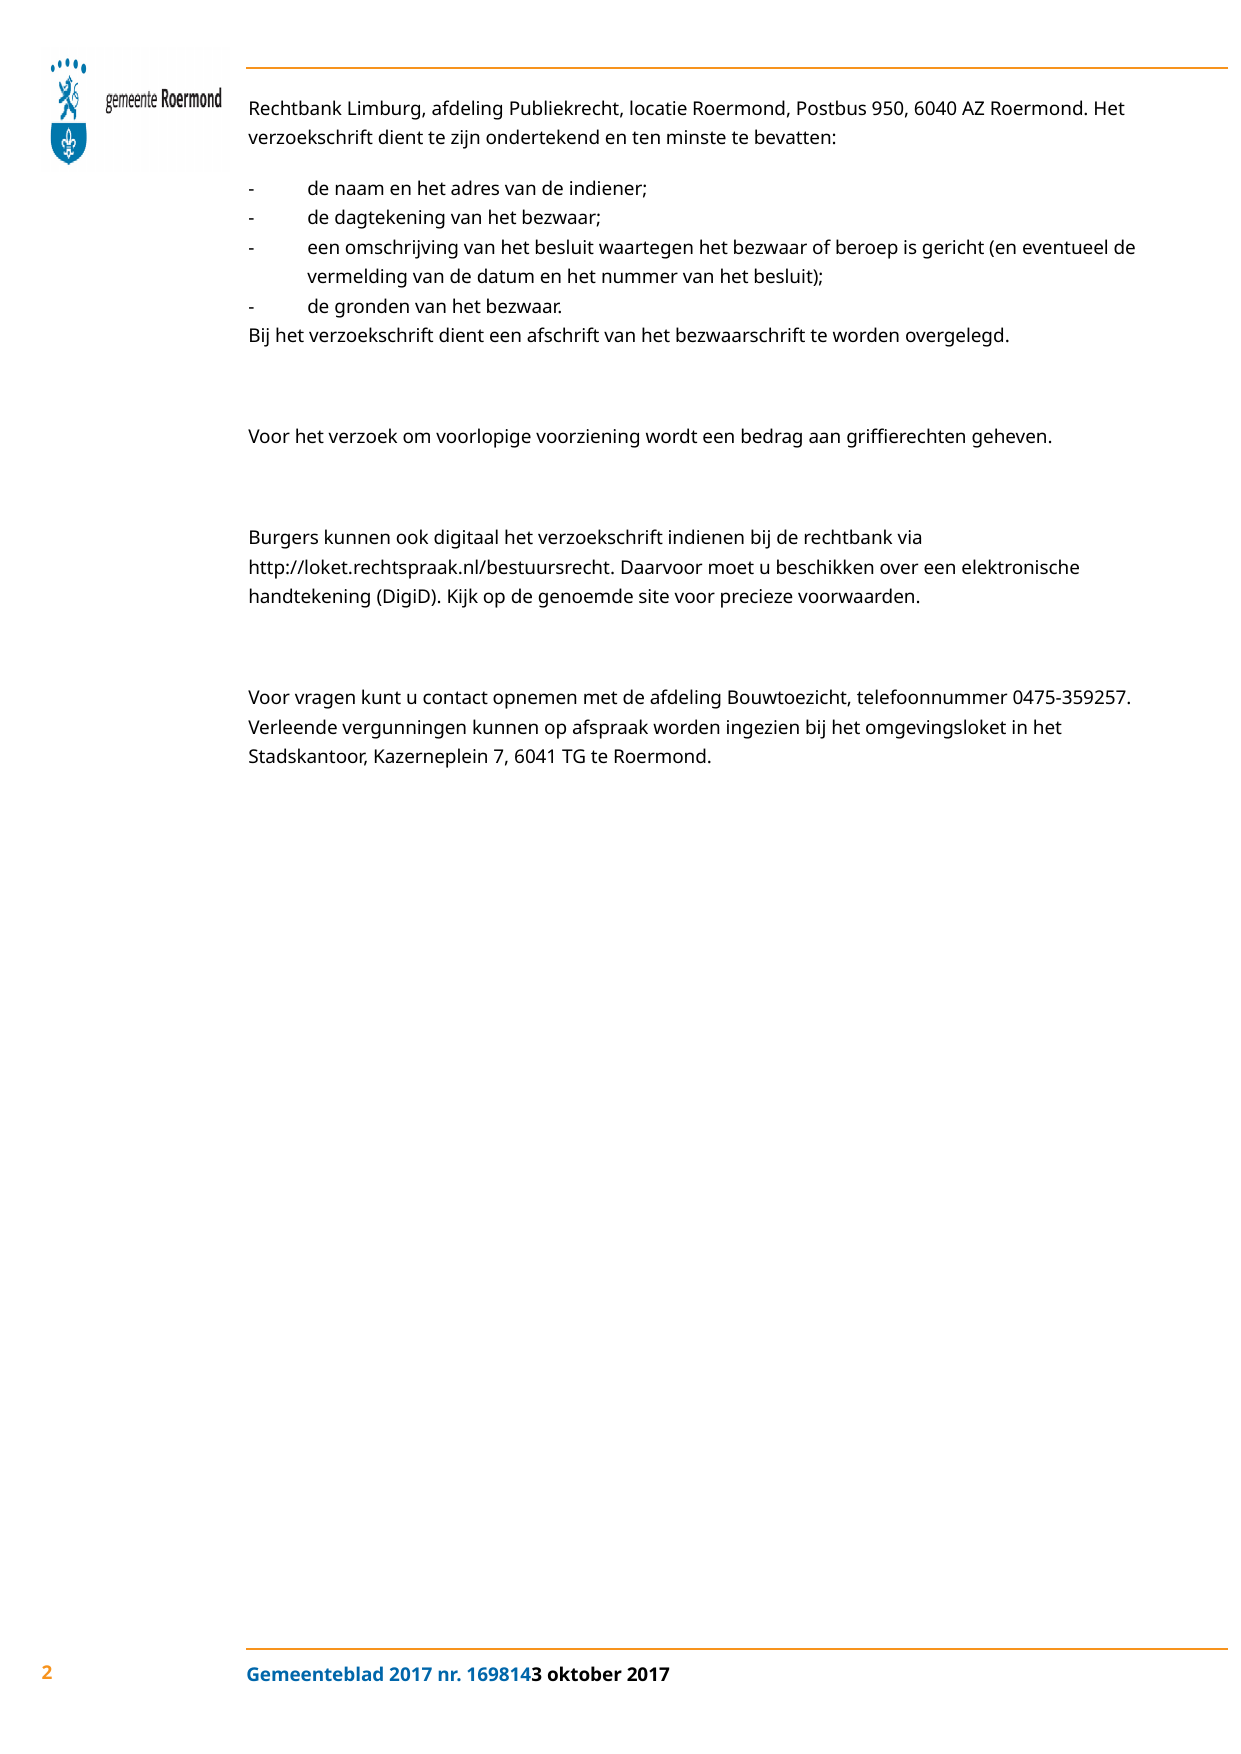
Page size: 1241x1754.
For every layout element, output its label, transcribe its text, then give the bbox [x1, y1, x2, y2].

picture [41, 47, 231, 172]
list een omschrijving van het besluit waartegen het bezwaar of beroep is gericht (en eventueel de vermelding van de datum en het nummer van het besluit); [248, 234, 1152, 289]
list de gronden van het bezwaar. [248, 293, 1152, 319]
text Bij het verzoekschrift dient een afschrift van het bezwaarschrift te worden overgelegd. [248, 323, 1152, 348]
text Voor vragen kunt u contact opnemen met de afdeling Bouwtoezicht, telefoonnummer 0475-359257. Verleende vergunningen kunnen op afspraak worden ingezien bij het omgevingsloket in het Stadskantoor, Kazerneplein 7, 6041 TG te Roermond. [248, 684, 1152, 769]
list de dagtekening van het bezwaar; [248, 204, 1152, 230]
list de naam en het adres van de indiener; [248, 175, 1152, 201]
text Burgers kunnen ook digitaal het verzoekschrift indienen bij de rechtbank via http://loket.rechtspraak.nl/bestuursrecht. Daarvoor moet u beschikken over een elektronische handtekening (DigiD). Kijk op de genoemde site voor precieze voorwaarden. [248, 524, 1152, 609]
text Voor het verzoek om voorlopige voorziening wordt een bedrag aan griffierechten geheven. [248, 423, 1152, 449]
text Rechtbank Limburg, afdeling Publiekrecht, locatie Roermond, Postbus 950, 6040 AZ Roermond. Het verzoekschrift dient te zijn ondertekend en ten minste te bevatten: [248, 95, 1152, 150]
